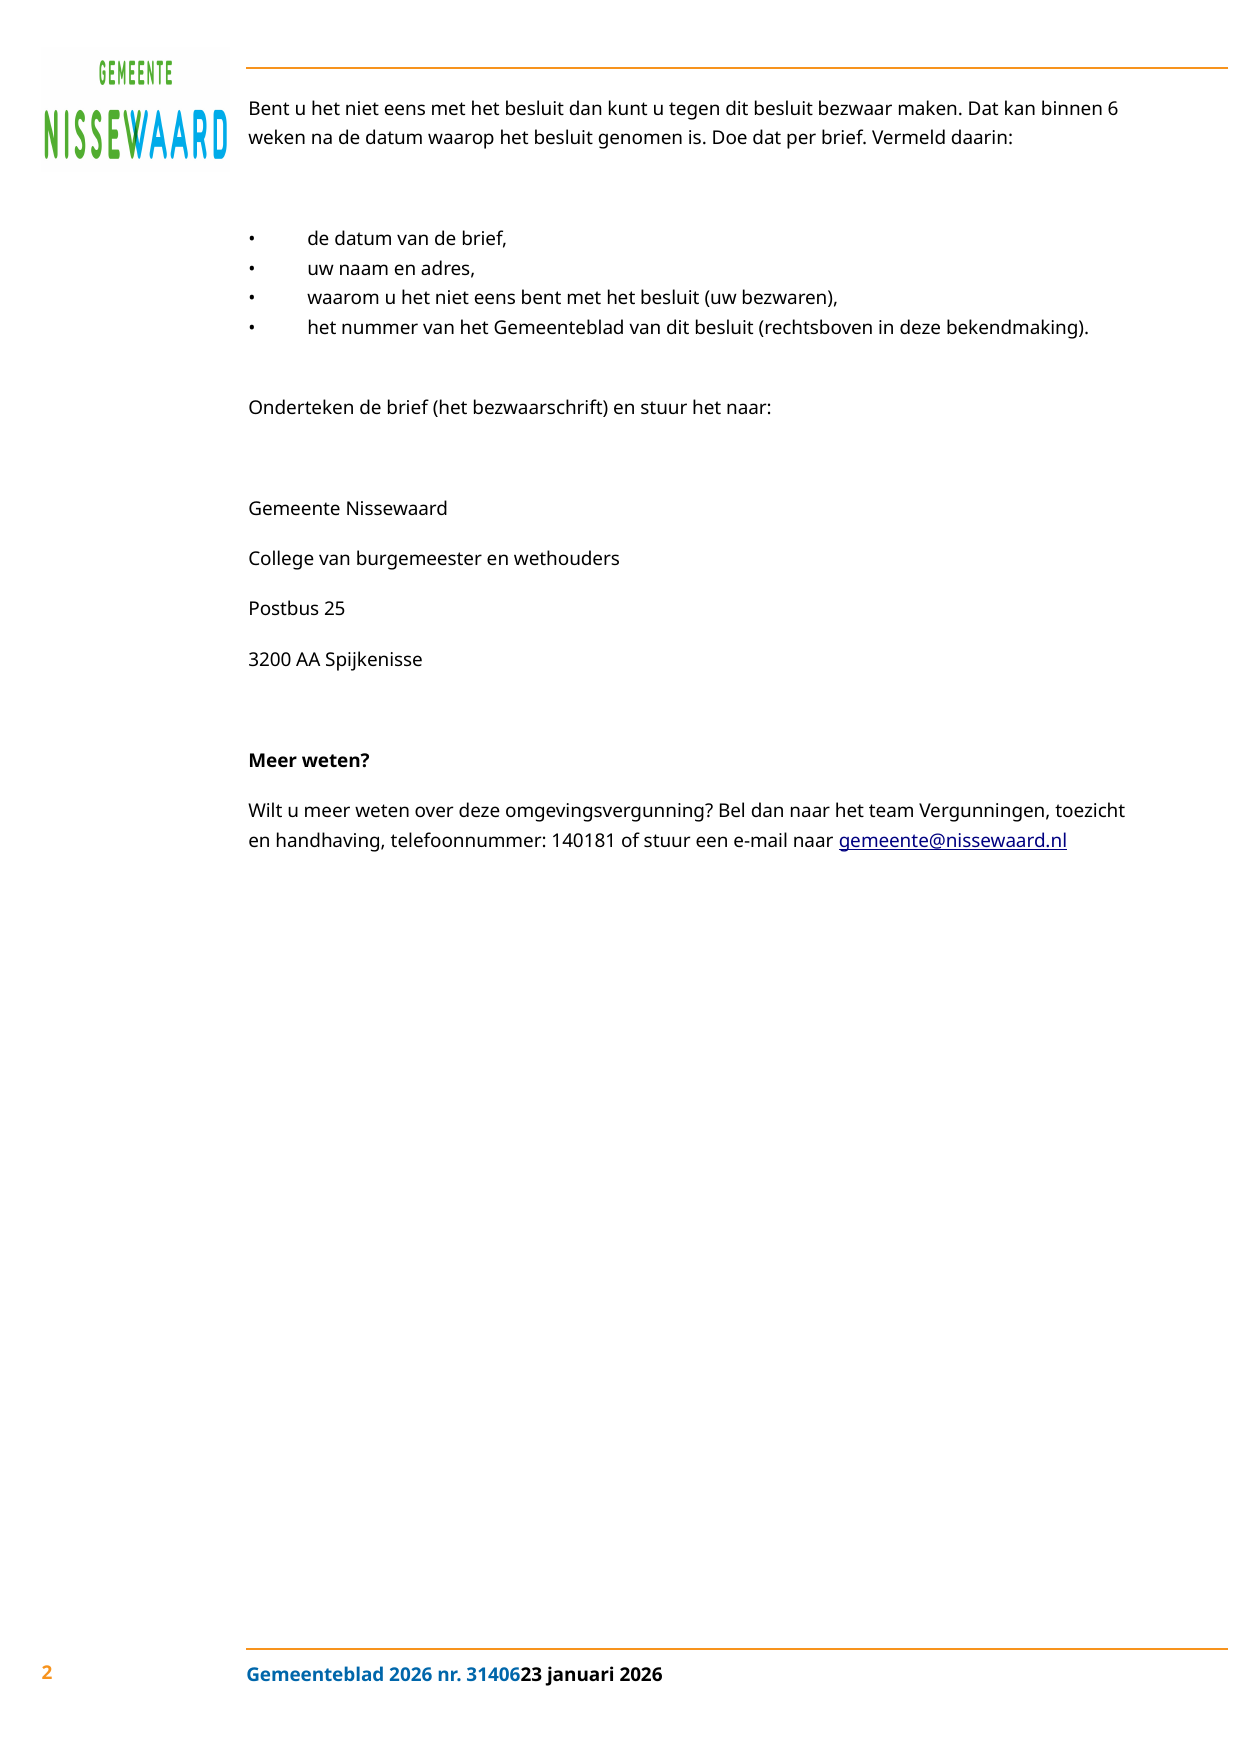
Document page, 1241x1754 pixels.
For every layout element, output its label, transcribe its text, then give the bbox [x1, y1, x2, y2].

text 3200 AA Spijkenisse [248, 646, 1152, 672]
text Wilt u meer weten over deze omgevingsvergunning? Bel dan naar het team Vergunningen, toezicht en handhaving, telefoonnummer: 140181 of stuur een e-mail naar gemeente@nissewaard.nl [248, 797, 1152, 853]
text Postbus 25 [248, 596, 1152, 621]
list waarom u het niet eens bent met het besluit (uw bezwaren), [248, 284, 1152, 310]
picture [41, 47, 231, 172]
list uw naam en adres, [248, 255, 1152, 281]
text Bent u het niet eens met het besluit dan kunt u tegen dit besluit bezwaar maken. Dat kan binnen 6 weken na de datum waarop het besluit genomen is. Doe dat per brief. Vermeld daarin: [248, 95, 1152, 150]
text Meer weten? [248, 747, 1152, 773]
list de datum van de brief, [248, 225, 1152, 251]
text College van burgemeester en wethouders [248, 545, 1152, 571]
list het nummer van het Gemeenteblad van dit besluit (rechtsboven in deze bekendmaking). [248, 314, 1152, 340]
text Gemeente Nissewaard [248, 495, 1152, 521]
text Onderteken de brief (het bezwaarschrift) en stuur het naar: [248, 394, 1152, 420]
